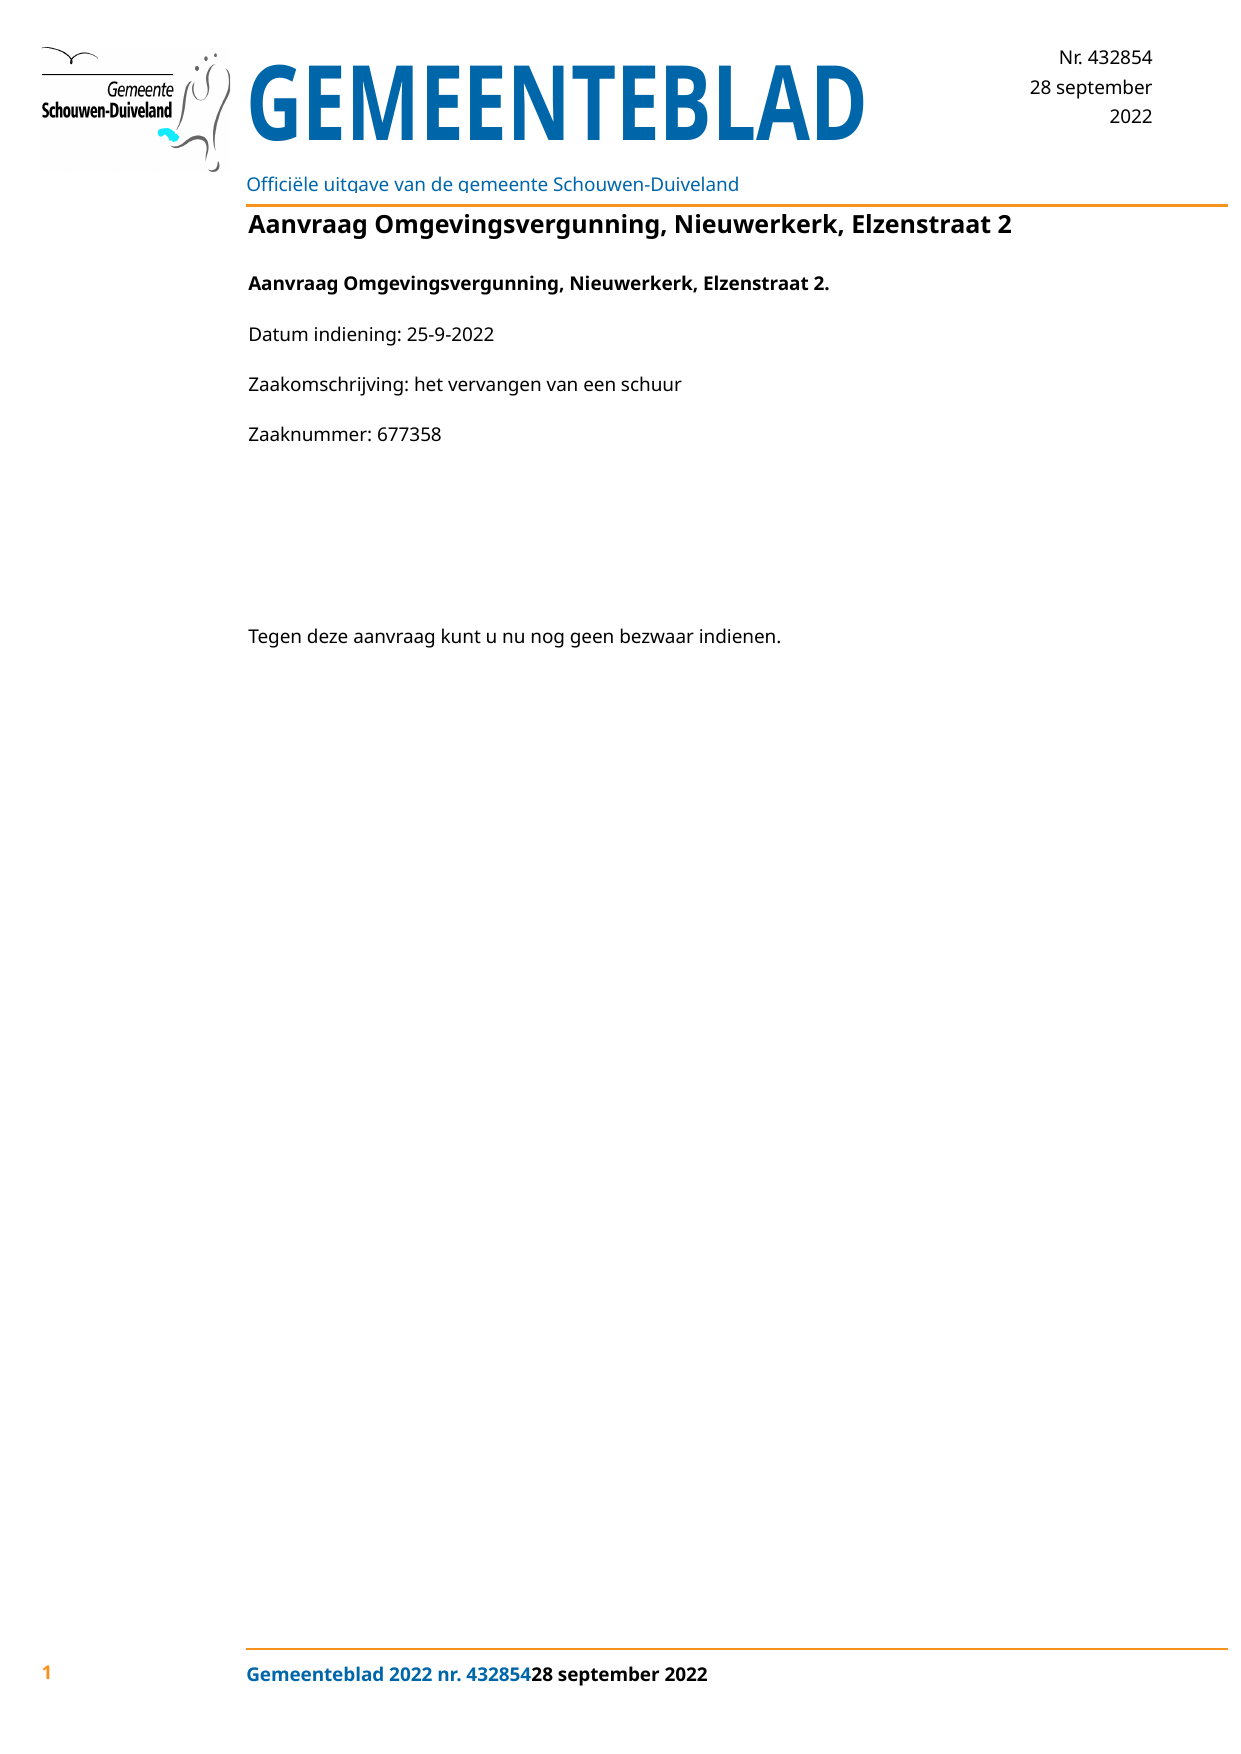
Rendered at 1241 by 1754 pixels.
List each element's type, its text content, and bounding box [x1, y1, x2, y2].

text Zaakomschrijving: het vervangen van een schuur [248, 371, 1152, 397]
text Zaaknummer: 677358 [248, 422, 1152, 447]
text Aanvraag Omgevingsvergunning, Nieuwerkerk, Elzenstraat 2. [248, 270, 1152, 296]
text Tegen deze aanvraag kunt u nu nog geen bezwaar indienen. [248, 623, 1152, 649]
text Aanvraag Omgevingsvergunning, Nieuwerkerk, Elzenstraat 2 [248, 207, 1152, 241]
text Datum indiening: 25-9-2022 [248, 321, 1152, 346]
picture [41, 47, 231, 172]
